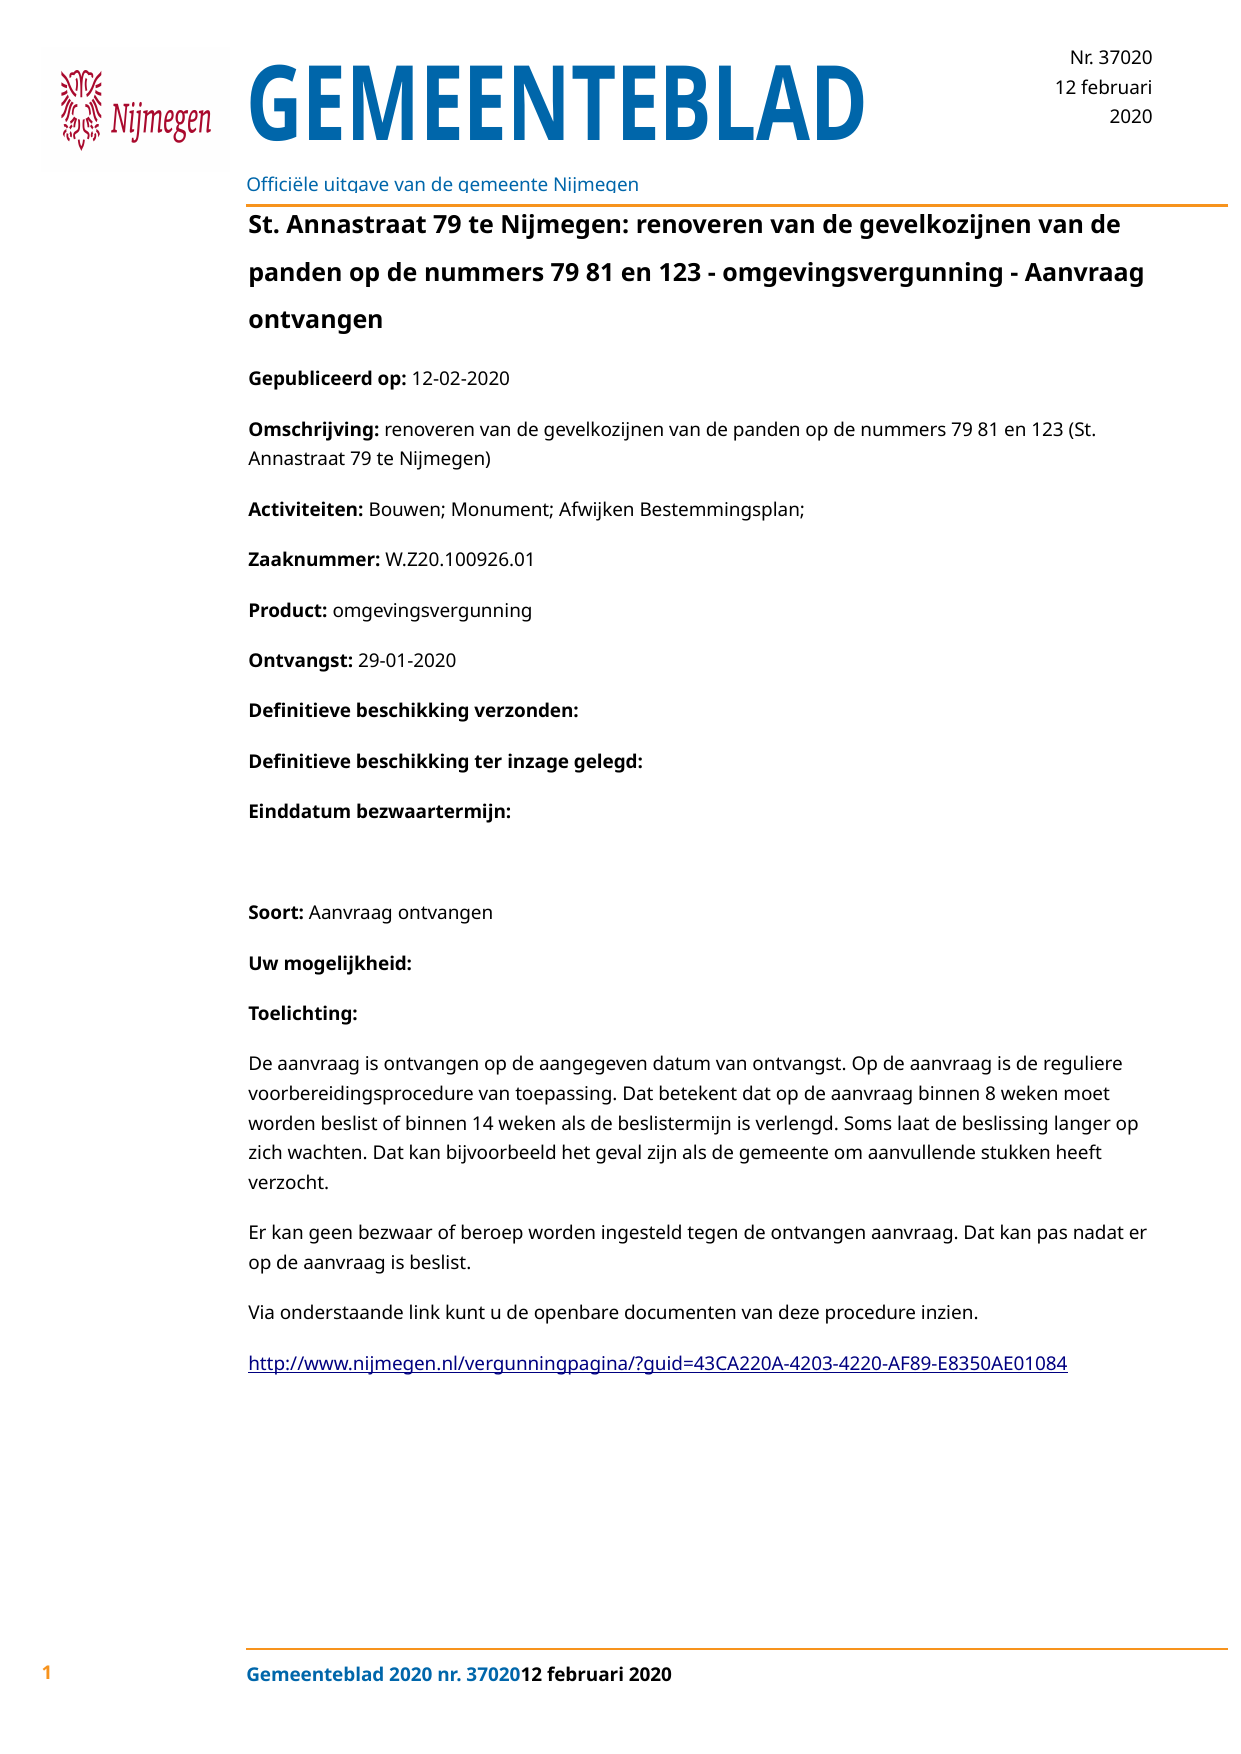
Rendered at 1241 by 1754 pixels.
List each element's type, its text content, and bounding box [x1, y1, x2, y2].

text Product: omgevingsvergunning [248, 597, 1152, 622]
text Definitieve beschikking ter inzage gelegd: [248, 748, 1152, 774]
text Zaaknummer: W.Z20.100926.01 [248, 546, 1152, 572]
text Soort: Aanvraag ontvangen [248, 899, 1152, 925]
text Toelichting: [248, 1000, 1152, 1026]
text Omschrijving: renoveren van de gevelkozijnen van de panden op de nummers 79 81 en 123 (St. Annastraat 79 te Nijmegen) [248, 416, 1152, 471]
text Einddatum bezwaartermijn: [248, 798, 1152, 824]
text De aanvraag is ontvangen op de aangegeven datum van ontvangst. Op de aanvraag is de reguliere voorbereidingsprocedure van toepassing. Dat betekent dat op de aanvraag binnen 8 weken moet worden beslist of binnen 14 weken als de beslistermijn is verlengd. Soms laat de beslissing langer op zich wachten. Dat kan bijvoorbeeld het geval zijn als de gemeente om aanvullende stukken heeft verzocht. [248, 1051, 1152, 1194]
text Gepubliceerd op: 12-02-2020 [248, 366, 1152, 391]
text Ontvangst: 29-01-2020 [248, 647, 1152, 673]
text Definitieve beschikking verzonden: [248, 698, 1152, 723]
text http://www.nijmegen.nl/vergunningpagina/?guid=43CA220A-4203-4220-AF89-E8350AE01084 [248, 1350, 1152, 1375]
text St. Annastraat 79 te Nijmegen: renoveren van de gevelkozijnen van de panden op de nummers 79 81 en 123 - omgevingsvergunning - Aanvraag ontvangen [248, 207, 1152, 336]
picture [41, 47, 231, 172]
text Uw mogelijkheid: [248, 950, 1152, 975]
text Er kan geen bezwaar of beroep worden ingesteld tegen de ontvangen aanvraag. Dat kan pas nadat er op de aanvraag is beslist. [248, 1219, 1152, 1274]
text Activiteiten: Bouwen; Monument; Afwijken Bestemmingsplan; [248, 496, 1152, 522]
text Via onderstaande link kunt u de openbare documenten van deze procedure inzien. [248, 1299, 1152, 1325]
